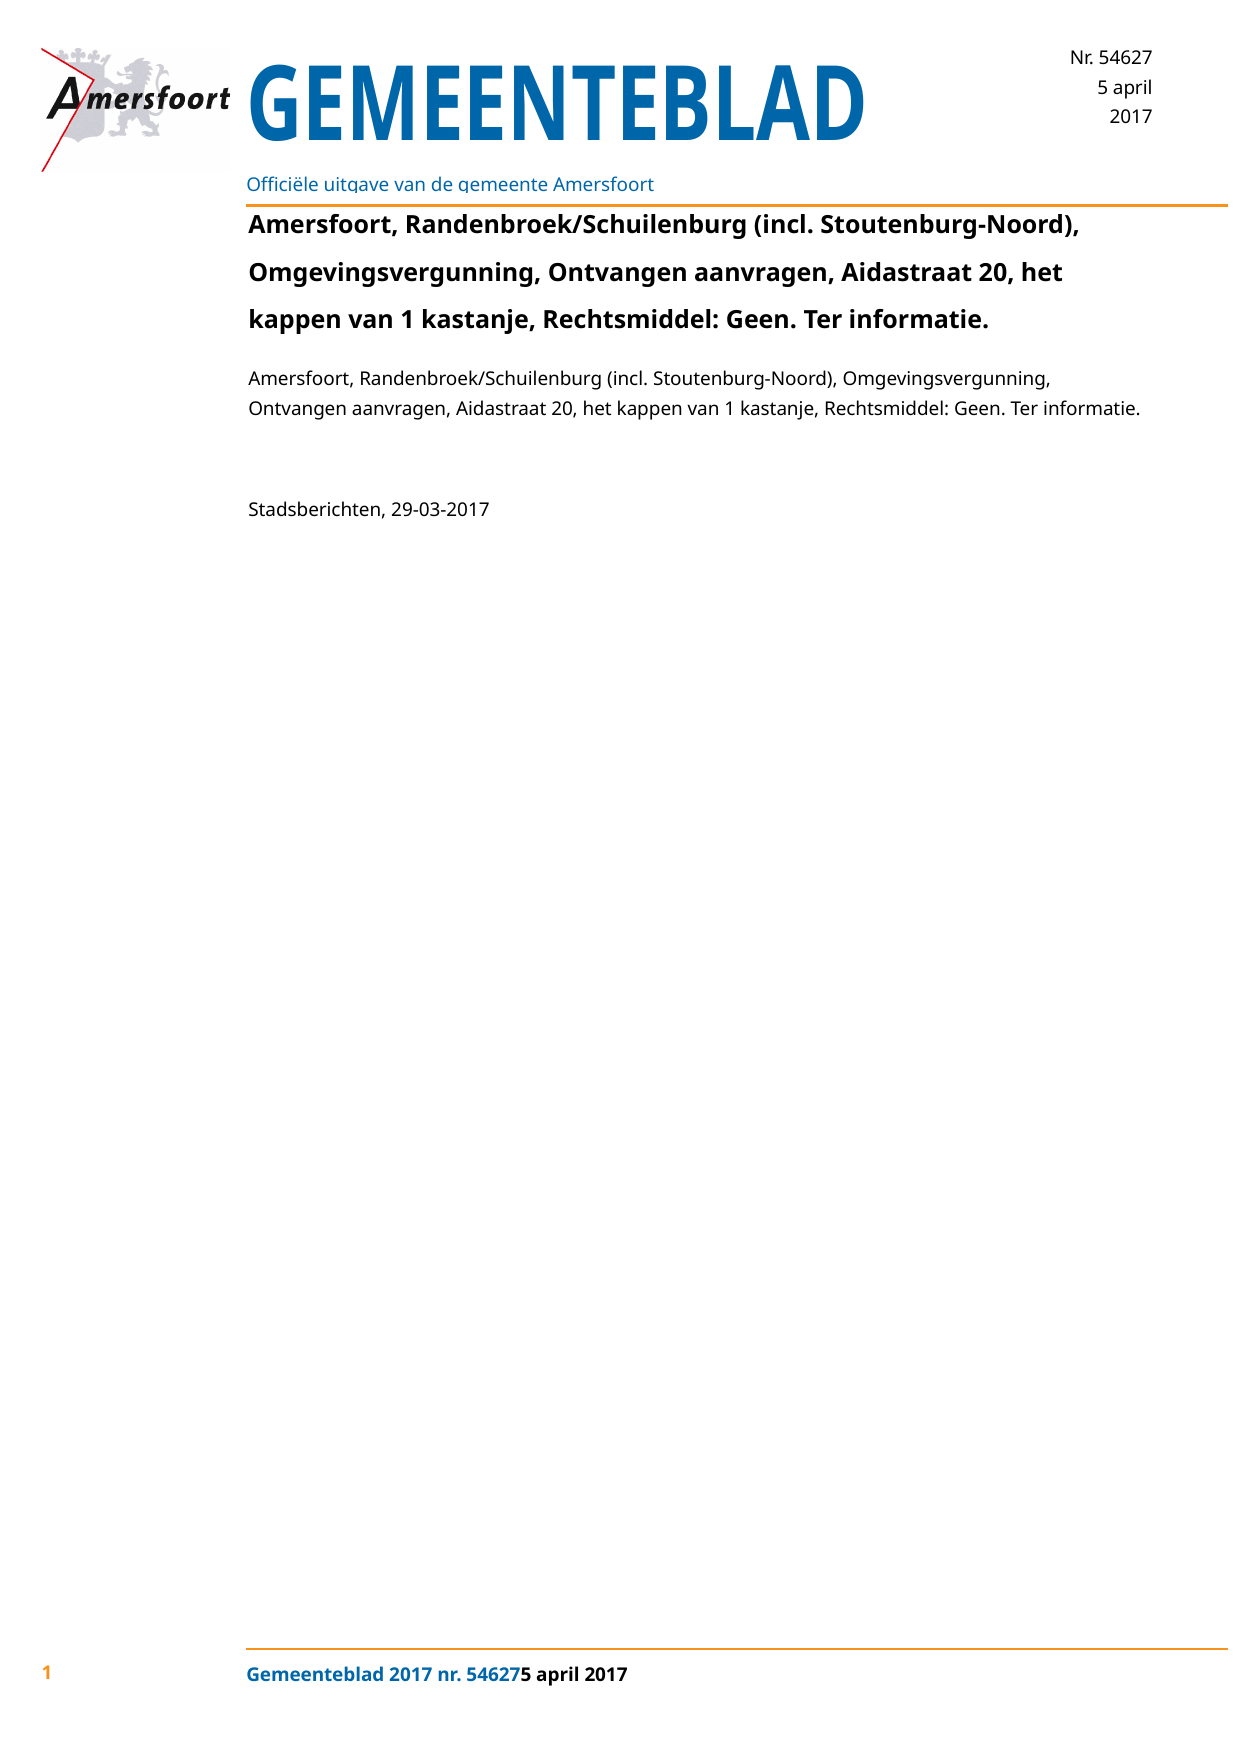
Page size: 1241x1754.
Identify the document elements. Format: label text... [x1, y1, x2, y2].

picture [41, 47, 231, 172]
text Stadsberichten, 29-03-2017 [248, 496, 1152, 522]
text Amersfoort, Randenbroek/Schuilenburg (incl. Stoutenburg-Noord), Omgevingsvergunning, Ontvangen aanvragen, Aidastraat 20, het kappen van 1 kastanje, Rechtsmiddel: Geen. Ter informatie. [248, 207, 1152, 336]
text Amersfoort, Randenbroek/Schuilenburg (incl. Stoutenburg-Noord), Omgevingsvergunning, Ontvangen aanvragen, Aidastraat 20, het kappen van 1 kastanje, Rechtsmiddel: Geen. Ter informatie. [248, 366, 1152, 421]
